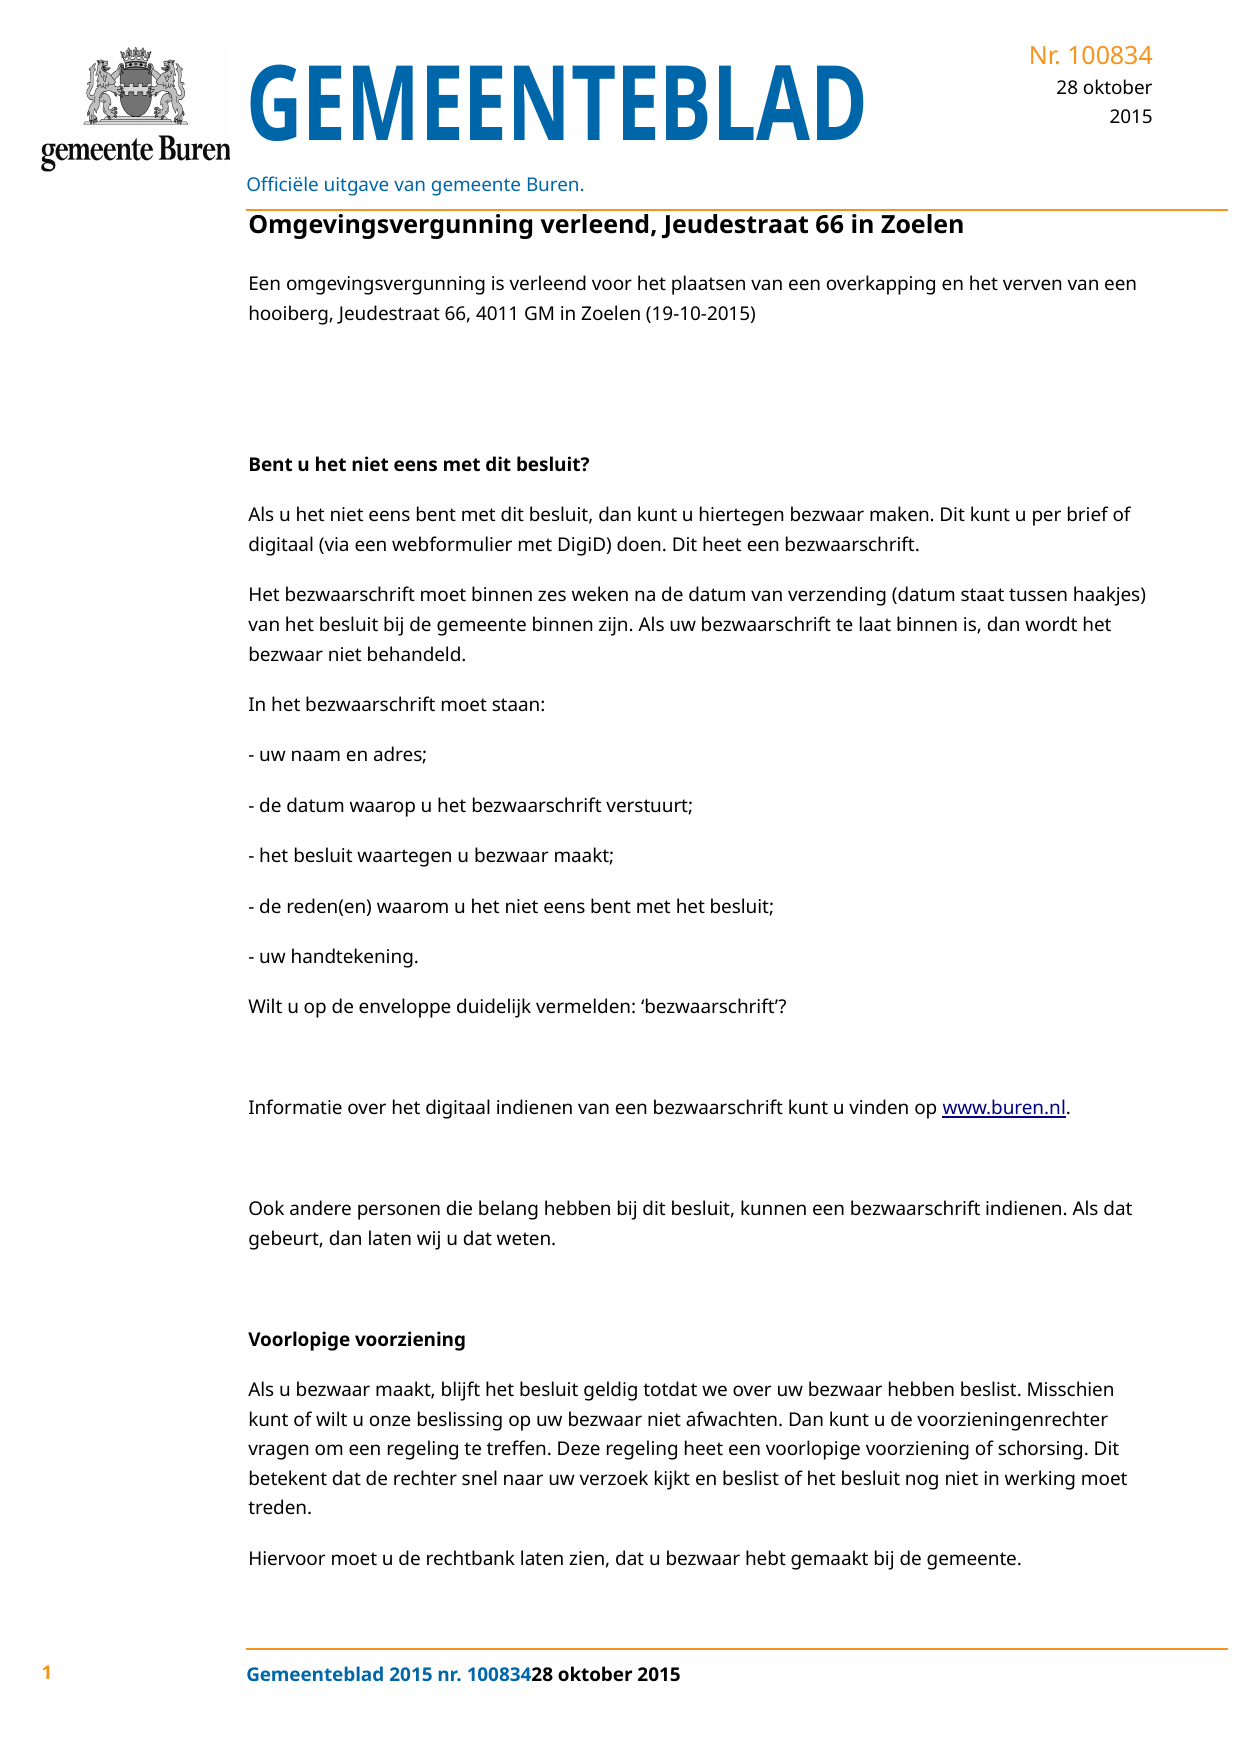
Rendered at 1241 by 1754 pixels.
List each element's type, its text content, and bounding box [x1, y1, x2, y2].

text - de datum waarop u het bezwaarschrift verstuurt; [248, 792, 1152, 818]
picture [41, 47, 231, 172]
text Informatie over het digitaal indienen van een bezwaarschrift kunt u vinden op www.buren.nl. [248, 1094, 1152, 1120]
text Omgevingsvergunning verleend, Jeudestraat 66 in Zoelen [248, 211, 1152, 241]
text - het besluit waartegen u bezwaar maakt; [248, 842, 1152, 868]
text Een omgevingsvergunning is verleend voor het plaatsen van een overkapping en het verven van een hooiberg, Jeudestraat 66, 4011 GM in Zoelen (19-10-2015) [248, 270, 1152, 326]
text - uw naam en adres; [248, 742, 1152, 767]
text Bent u het niet eens met dit besluit? [248, 451, 1152, 477]
text Voorlopige voorziening [248, 1326, 1152, 1351]
text In het bezwaarschrift moet staan: [248, 691, 1152, 717]
text - uw handtekening. [248, 943, 1152, 969]
text Als u het niet eens bent met dit besluit, dan kunt u hiertegen bezwaar maken. Dit kunt u per brief of digitaal (via een webformulier met DigiD) doen. Dit heet een bezwaarschrift. [248, 502, 1152, 557]
text Wilt u op de enveloppe duidelijk vermelden: ‘bezwaarschrift’? [248, 994, 1152, 1019]
text Het bezwaarschrift moet binnen zes weken na de datum van verzending (datum staat tussen haakjes) van het besluit bij de gemeente binnen zijn. Als uw bezwaarschrift te laat binnen is, dan wordt het bezwaar niet behandeld. [248, 582, 1152, 666]
text Ook andere personen die belang hebben bij dit besluit, kunnen een bezwaarschrift indienen. Als dat gebeurt, dan laten wij u dat weten. [248, 1195, 1152, 1251]
text - de reden(en) waarom u het niet eens bent met het besluit; [248, 893, 1152, 918]
text Hiervoor moet u de rechtbank laten zien, dat u bezwaar hebt gemaakt bij de gemeente. [248, 1545, 1152, 1571]
text Als u bezwaar maakt, blijft het besluit geldig totdat we over uw bezwaar hebben beslist. Misschien kunt of wilt u onze beslissing op uw bezwaar niet afwachten. Dan kunt u de voorzieningenrechter vragen om een regeling te treffen. Deze regeling heet een voorlopige voorziening of schorsing. Dit betekent dat de rechter snel naar uw verzoek kijkt en beslist of het besluit nog niet in werking moet treden. [248, 1376, 1152, 1520]
